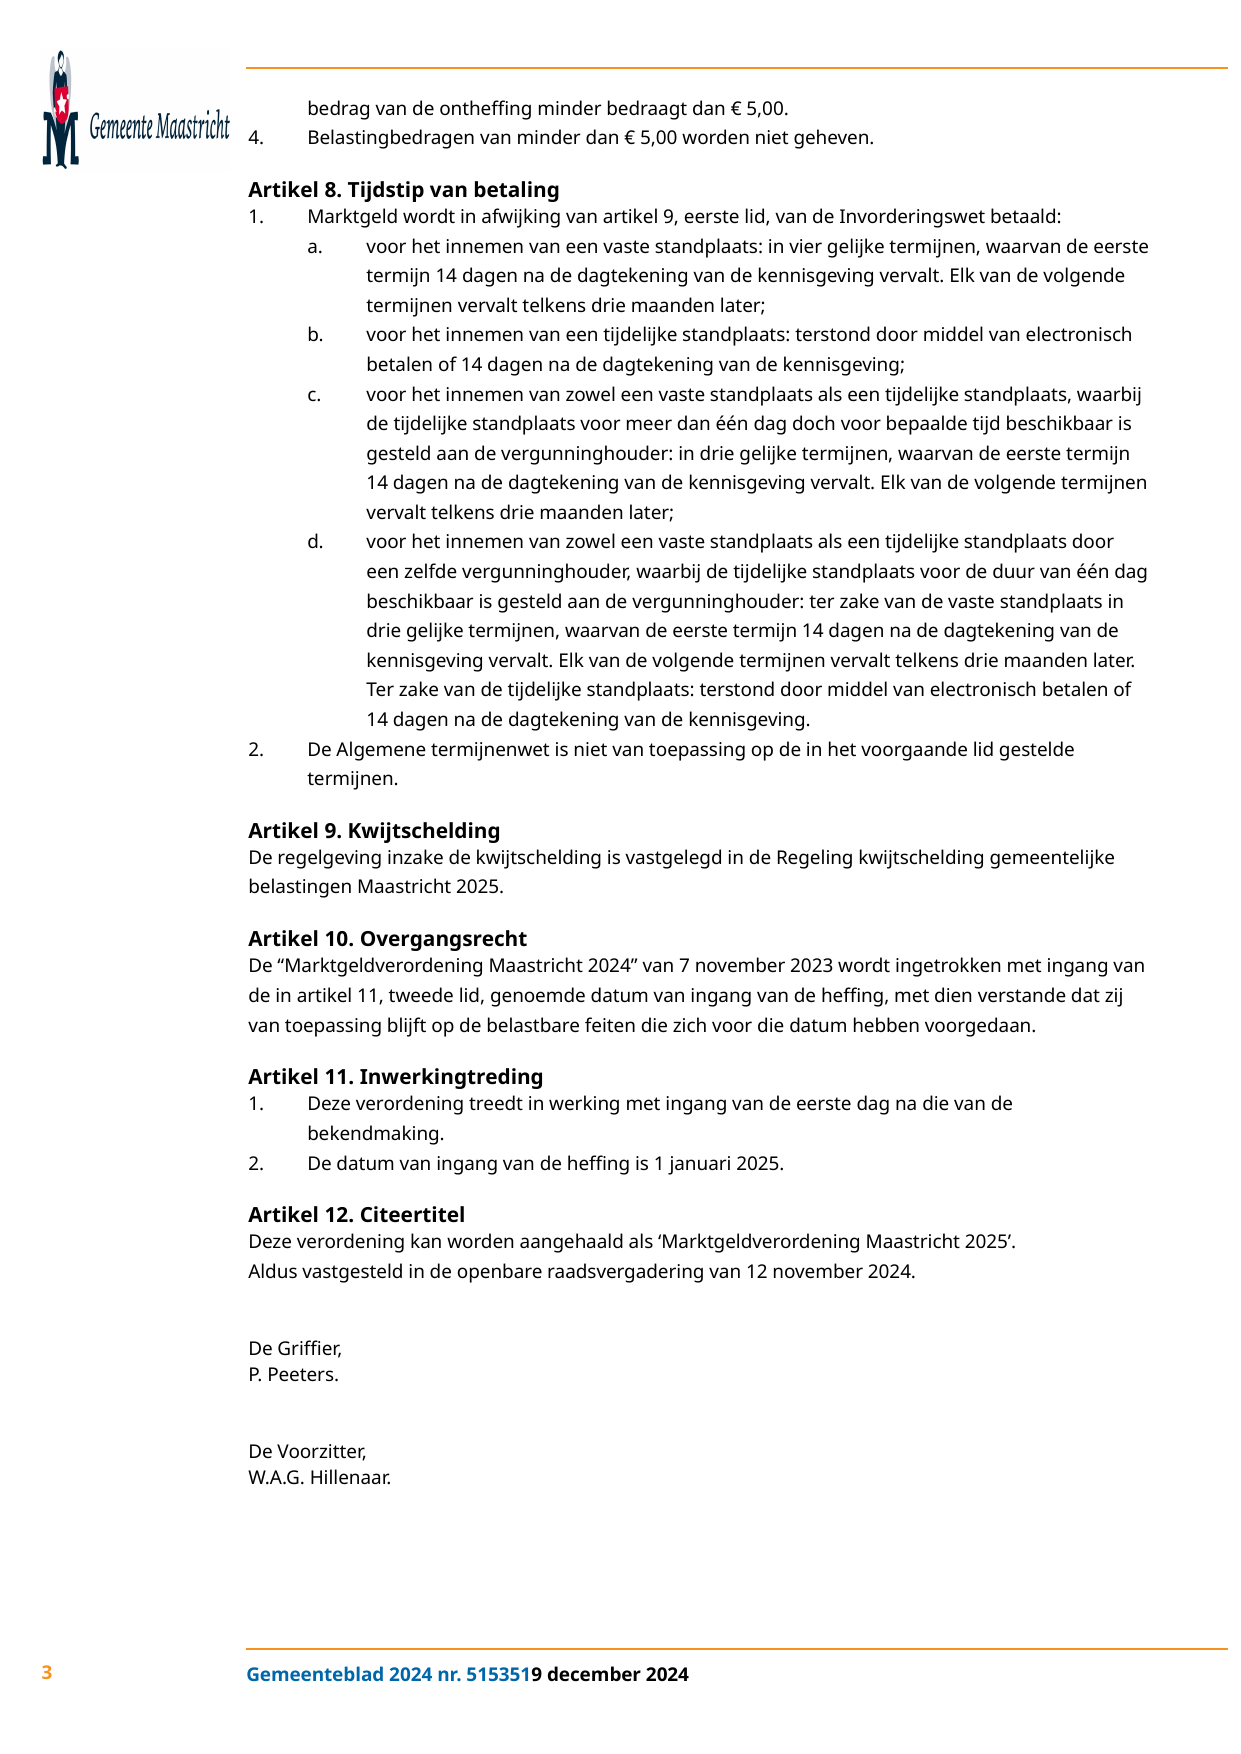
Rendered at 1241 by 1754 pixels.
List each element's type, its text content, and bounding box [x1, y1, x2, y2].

text De “Marktgeldverordening Maastricht 2024” van 7 november 2023 wordt ingetrokken met ingang van de in artikel 11, tweede lid, genoemde datum van ingang van de heffing, met dien verstande dat zij van toepassing blijft op de belastbare feiten die zich voor die datum hebben voorgedaan. [248, 953, 1152, 1037]
text Artikel 11. Inwerkingtreding [248, 1062, 1152, 1091]
text Deze verordening kan worden aangehaald als ‘Marktgeldverordening Maastricht 2025’. [248, 1229, 1152, 1254]
text Aldus vastgesteld in de openbare raadsvergadering van 12 november 2024. [248, 1258, 1152, 1284]
picture [41, 47, 231, 172]
text W.A.G. Hillenaar. [248, 1464, 1152, 1490]
text Artikel 10. Overgangsrecht [248, 924, 1152, 953]
text Artikel 8. Tijdstip van betaling [248, 175, 1152, 203]
text De Griffier, [248, 1335, 1152, 1361]
list Belastingbedragen van minder dan € 5,00 worden niet geheven. [248, 124, 1152, 150]
list Marktgeld wordt in afwijking van artikel 9, eerste lid, van de Invorderingswet betaald: [248, 203, 1152, 229]
list voor het innemen van zowel een vaste standplaats als een tijdelijke standplaats, waarbij de tijdelijke standplaats voor meer dan één dag doch voor bepaalde tijd beschikbaar is gesteld aan de vergunninghouder: in drie gelijke termijnen, waarvan de eerste termijn 14 dagen na de dagtekening van de kennisgeving vervalt. Elk van de volgende termijnen vervalt telkens drie maanden later; [307, 381, 1152, 525]
text De Voorzitter, [248, 1438, 1152, 1464]
list Deze verordening treedt in werking met ingang van de eerste dag na die van de bekendmaking. [248, 1091, 1152, 1146]
text Artikel 12. Citeertitel [248, 1200, 1152, 1229]
list bedrag van de ontheffing minder bedraagt dan € 5,00. [248, 95, 1152, 121]
list voor het innemen van een vaste standplaats: in vier gelijke termijnen, waarvan de eerste termijn 14 dagen na de dagtekening van de kennisgeving vervalt. Elk van de volgende termijnen vervalt telkens drie maanden later; [307, 233, 1152, 318]
list De Algemene termijnenwet is niet van toepassing op de in het voorgaande lid gestelde termijnen. [248, 736, 1152, 791]
list De datum van ingang van de heffing is 1 januari 2025. [248, 1150, 1152, 1176]
list voor het innemen van een tijdelijke standplaats: terstond door middel van electronisch betalen of 14 dagen na de dagtekening van de kennisgeving; [307, 322, 1152, 377]
text P. Peeters. [248, 1361, 1152, 1387]
list voor het innemen van zowel een vaste standplaats als een tijdelijke standplaats door een zelfde vergunninghouder, waarbij de tijdelijke standplaats voor de duur van één dag beschikbaar is gesteld aan de vergunninghouder: ter zake van de vaste standplaats in drie gelijke termijnen, waarvan de eerste termijn 14 dagen na de dagtekening van de kennisgeving vervalt. Elk van de volgende termijnen vervalt telkens drie maanden later. Ter zake van de tijdelijke standplaats: terstond door middel van electronisch betalen of 14 dagen na de dagtekening van de kennisgeving. [307, 529, 1152, 732]
text Artikel 9. Kwijtschelding [248, 816, 1152, 844]
text De regelgeving inzake de kwijtschelding is vastgelegd in de Regeling kwijtschelding gemeentelijke belastingen Maastricht 2025. [248, 844, 1152, 899]
